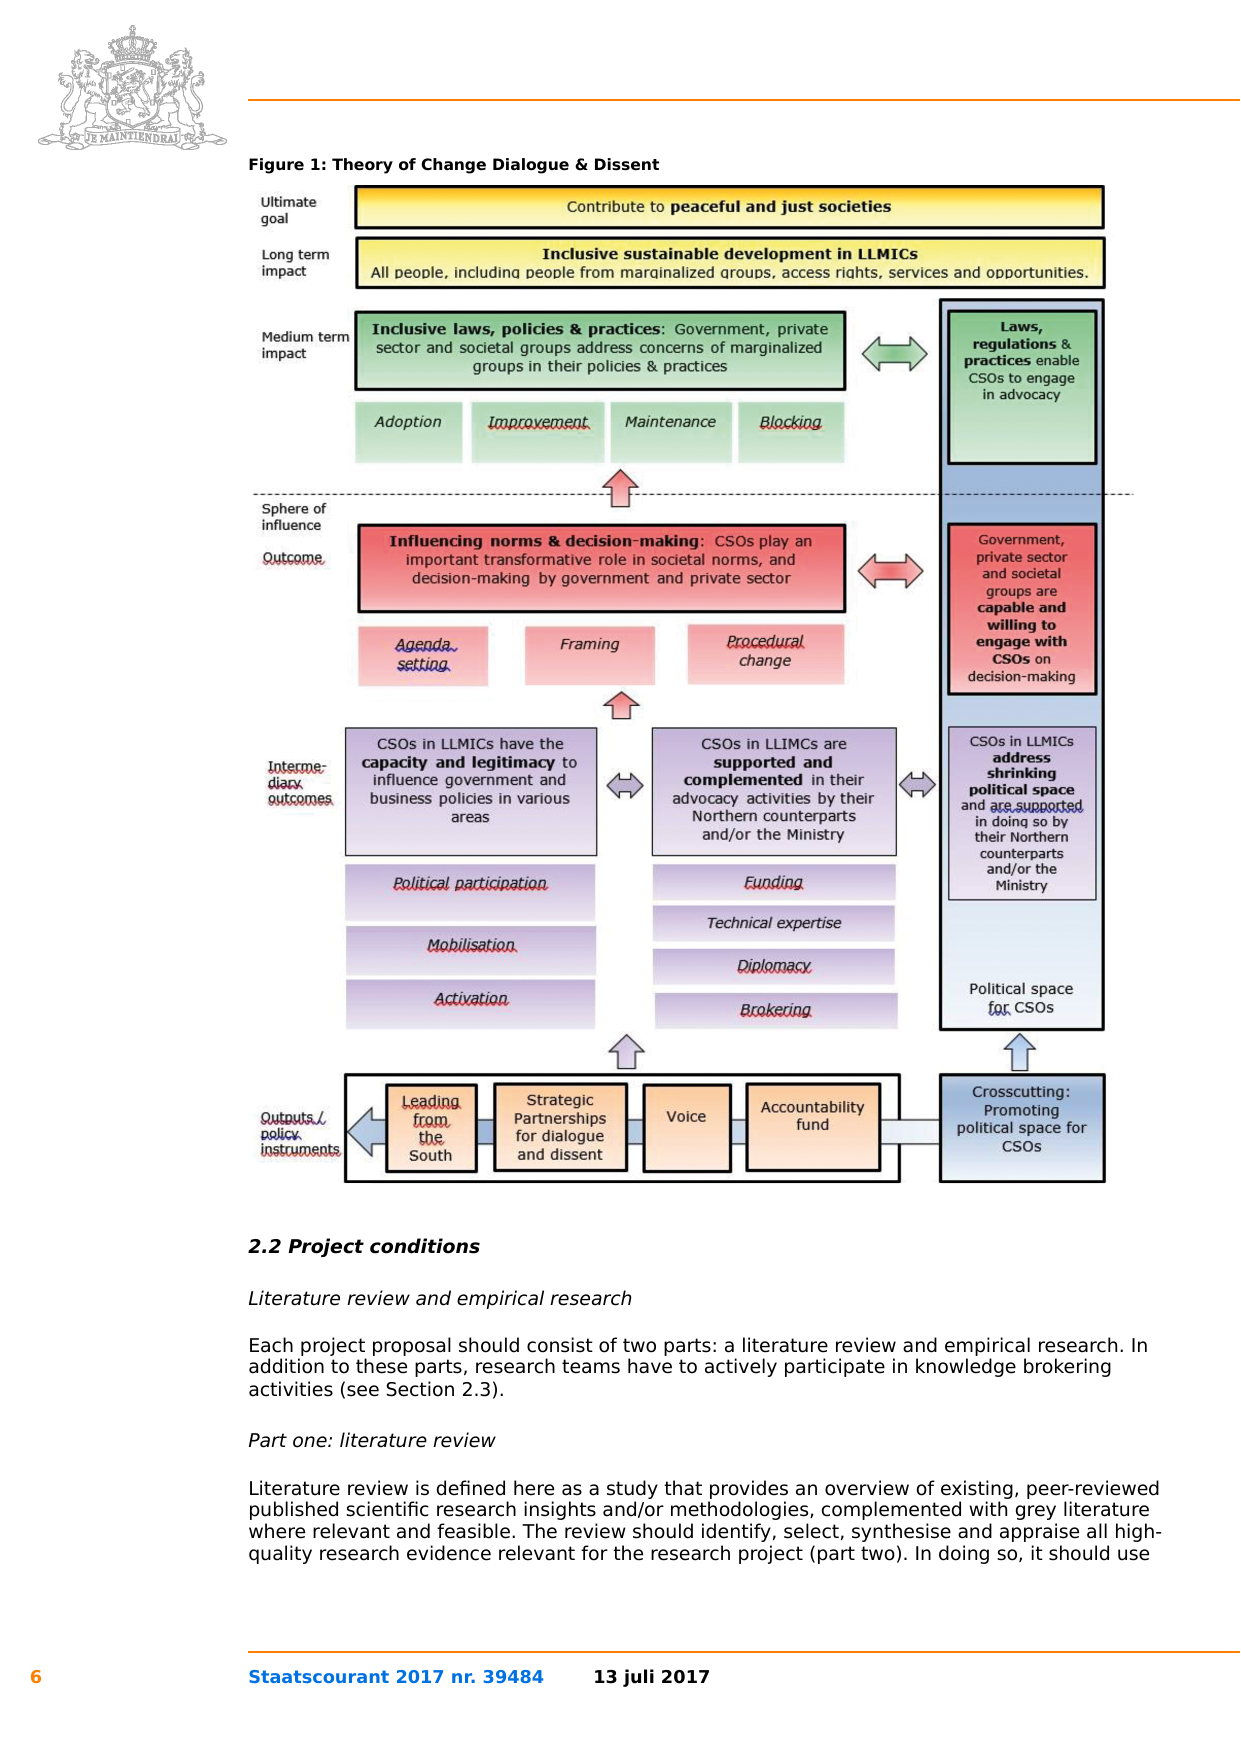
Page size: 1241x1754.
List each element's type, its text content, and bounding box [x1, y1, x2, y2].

subtitle 2.2 Project conditions [248, 1236, 1163, 1257]
text Literature review is defined here as a study that provides an overview of existing, peer-reviewed published scientific research insights and/or methodologies, complemented with grey literature where relevant and feasible. The review should identify, select, synthesise and appraise all high- quality research evidence relevant for the research project (part two). In doing so, it should use [248, 1477, 1163, 1565]
subtitle Literature review and empirical research [248, 1287, 1163, 1309]
text Figure 1: Theory of Change Dialogue & Dissent [248, 156, 1134, 174]
picture [248, 185, 1134, 1184]
text Each project proposal should consist of two parts: a literature review and empirical research. In addition to these parts, research teams have to actively participate in knowledge brokering activities (see Section 2.3). [248, 1334, 1163, 1400]
subtitle Part one: literature review [248, 1430, 1163, 1452]
picture [38, 25, 227, 150]
